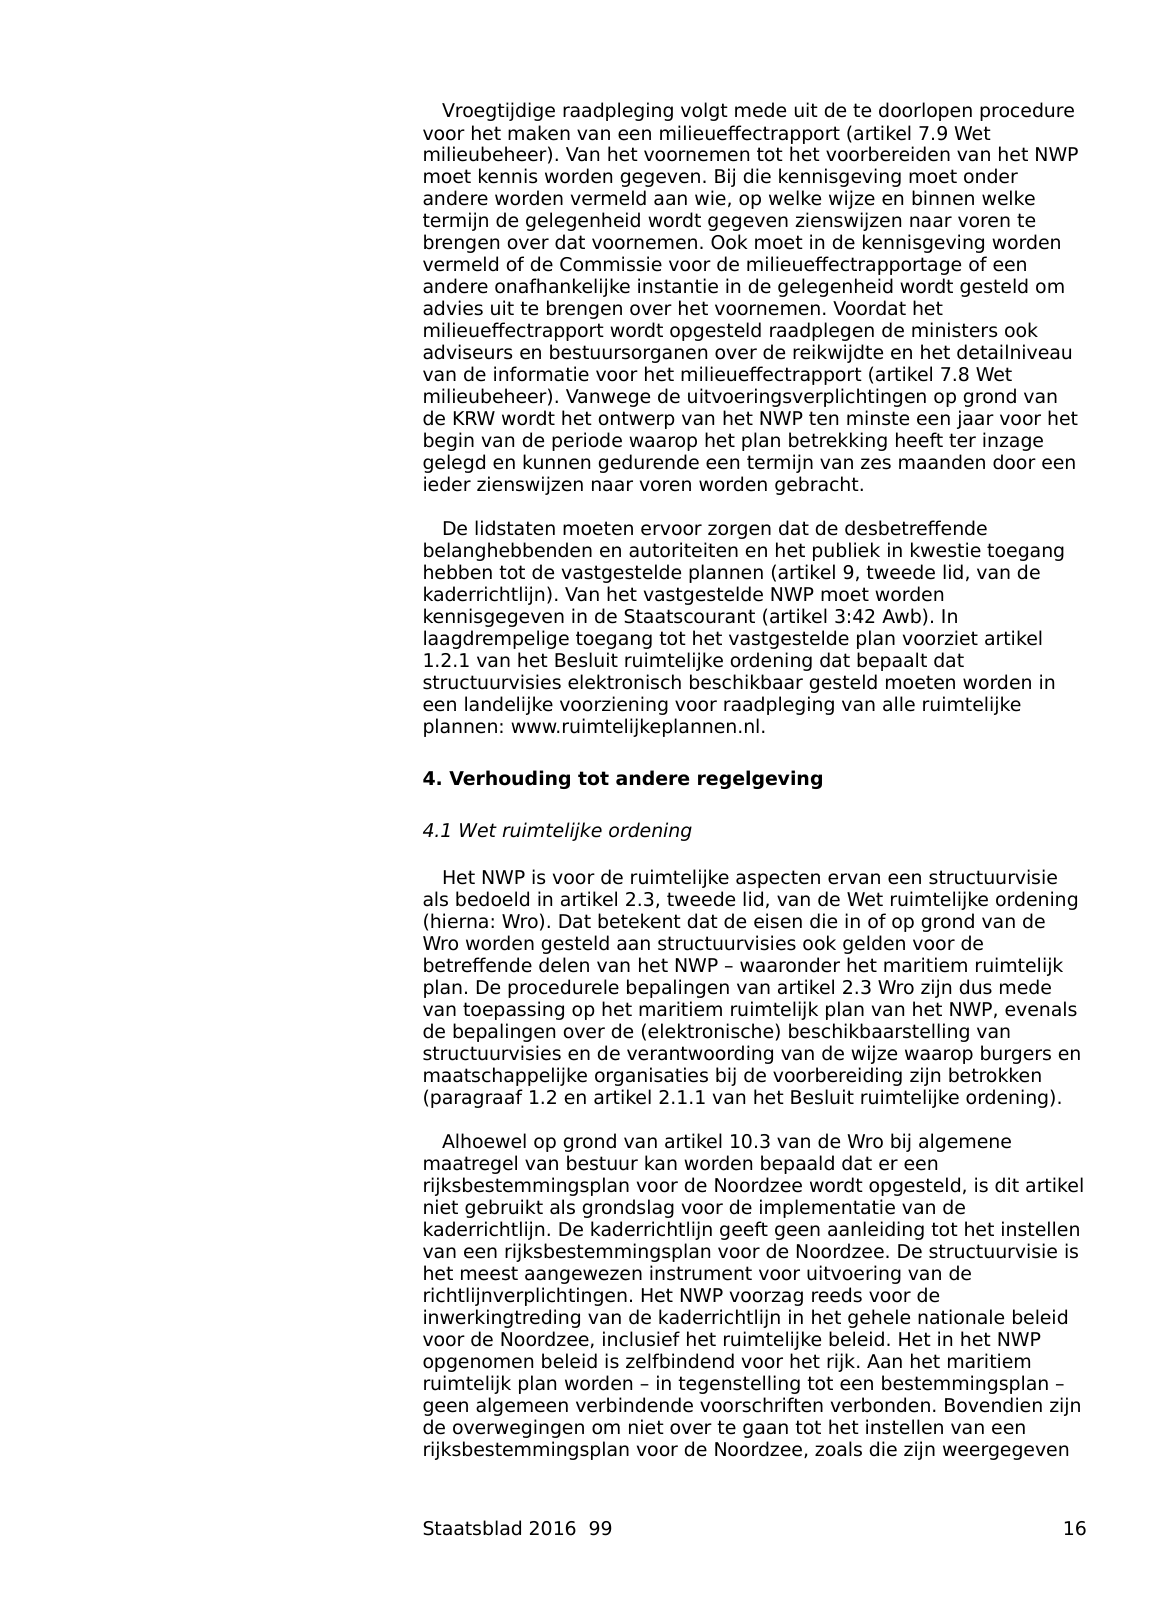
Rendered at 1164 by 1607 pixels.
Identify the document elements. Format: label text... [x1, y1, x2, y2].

text Het NWP is voor de ruimtelijke aspecten ervan een structuurvisie als bedoeld in artikel 2.3, tweede lid, van de Wet ruimtelijke ordening (hierna: Wro). Dat betekent dat de eisen die in of op grond van de Wro worden gesteld aan structuurvisies ook gelden voor de betreffende delen van het NWP – waaronder het maritiem ruimtelijk plan. De procedurele bepalingen van artikel 2.3 Wro zijn dus mede van toepassing op het maritiem ruimtelijk plan van het NWP, evenals de bepalingen over de (elektronische) beschikbaarstelling van structuurvisies en de verantwoording van de wijze waarop burgers en maatschappelijke organisaties bij de voorbereiding zijn betrokken (paragraaf 1.2 en artikel 2.1.1 van het Besluit ruimtelijke ordening). [422, 867, 1087, 1109]
subtitle 4.1 Wet ruimtelijke ordening [422, 820, 1087, 842]
text Vroegtijdige raadpleging volgt mede uit de te doorlopen procedure voor het maken van een milieueffectrapport (artikel 7.9 Wet milieubeheer). Van het voornemen tot het voorbereiden van het NWP moet kennis worden gegeven. Bij die kennisgeving moet onder andere worden vermeld aan wie, op welke wijze en binnen welke termijn de gelegenheid wordt gegeven zienswijzen naar voren te brengen over dat voornemen. Ook moet in de kennisgeving worden vermeld of de Commissie voor de milieueffectrapportage of een andere onafhankelijke instantie in de gelegenheid wordt gesteld om advies uit te brengen over het voornemen. Voordat het milieueffectrapport wordt opgesteld raadplegen de ministers ook adviseurs en bestuursorganen over de reikwijdte en het detailniveau van de informatie voor het milieueffectrapport (artikel 7.8 Wet milieubeheer). Vanwege de uitvoeringsverplichtingen op grond van de KRW wordt het ontwerp van het NWP ten minste een jaar voor het begin van de periode waarop het plan betrekking heeft ter inzage gelegd en kunnen gedurende een termijn van zes maanden door een ieder zienswijzen naar voren worden gebracht. [422, 100, 1087, 496]
text De lidstaten moeten ervoor zorgen dat de desbetreffende belanghebbenden en autoriteiten en het publiek in kwestie toegang hebben tot de vastgestelde plannen (artikel 9, tweede lid, van de kaderrichtlijn). Van het vastgestelde NWP moet worden kennisgegeven in de Staatscourant (artikel 3:42 Awb). In laagdrempelige toegang tot het vastgestelde plan voorziet artikel 1.2.1 van het Besluit ruimtelijke ordening dat bepaalt dat structuurvisies elektronisch beschikbaar gesteld moeten worden in een landelijke voorziening voor raadpleging van alle ruimtelijke plannen: www.ruimtelijkeplannen.nl. [422, 518, 1087, 738]
text Alhoewel op grond van artikel 10.3 van de Wro bij algemene maatregel van bestuur kan worden bepaald dat er een rijksbestemmingsplan voor de Noordzee wordt opgesteld, is dit artikel niet gebruikt als grondslag voor de implementatie van de kaderrichtlijn. De kaderrichtlijn geeft geen aanleiding tot het instellen van een rijksbestemmingsplan voor de Noordzee. De structuurvisie is het meest aangewezen instrument voor uitvoering van de richtlijnverplichtingen. Het NWP voorzag reeds voor de inwerkingtreding van de kaderrichtlijn in het gehele nationale beleid voor de Noordzee, inclusief het ruimtelijke beleid. Het in het NWP opgenomen beleid is zelfbindend voor het rijk. Aan het maritiem ruimtelijk plan worden – in tegenstelling tot een bestemmingsplan – geen algemeen verbindende voorschriften verbonden. Bovendien zijn de overwegingen om niet over te gaan tot het instellen van een rijksbestemmingsplan voor de Noordzee, zoals die zijn weergegeven [422, 1131, 1087, 1461]
subtitle 4. Verhouding tot andere regelgeving [422, 768, 1087, 790]
